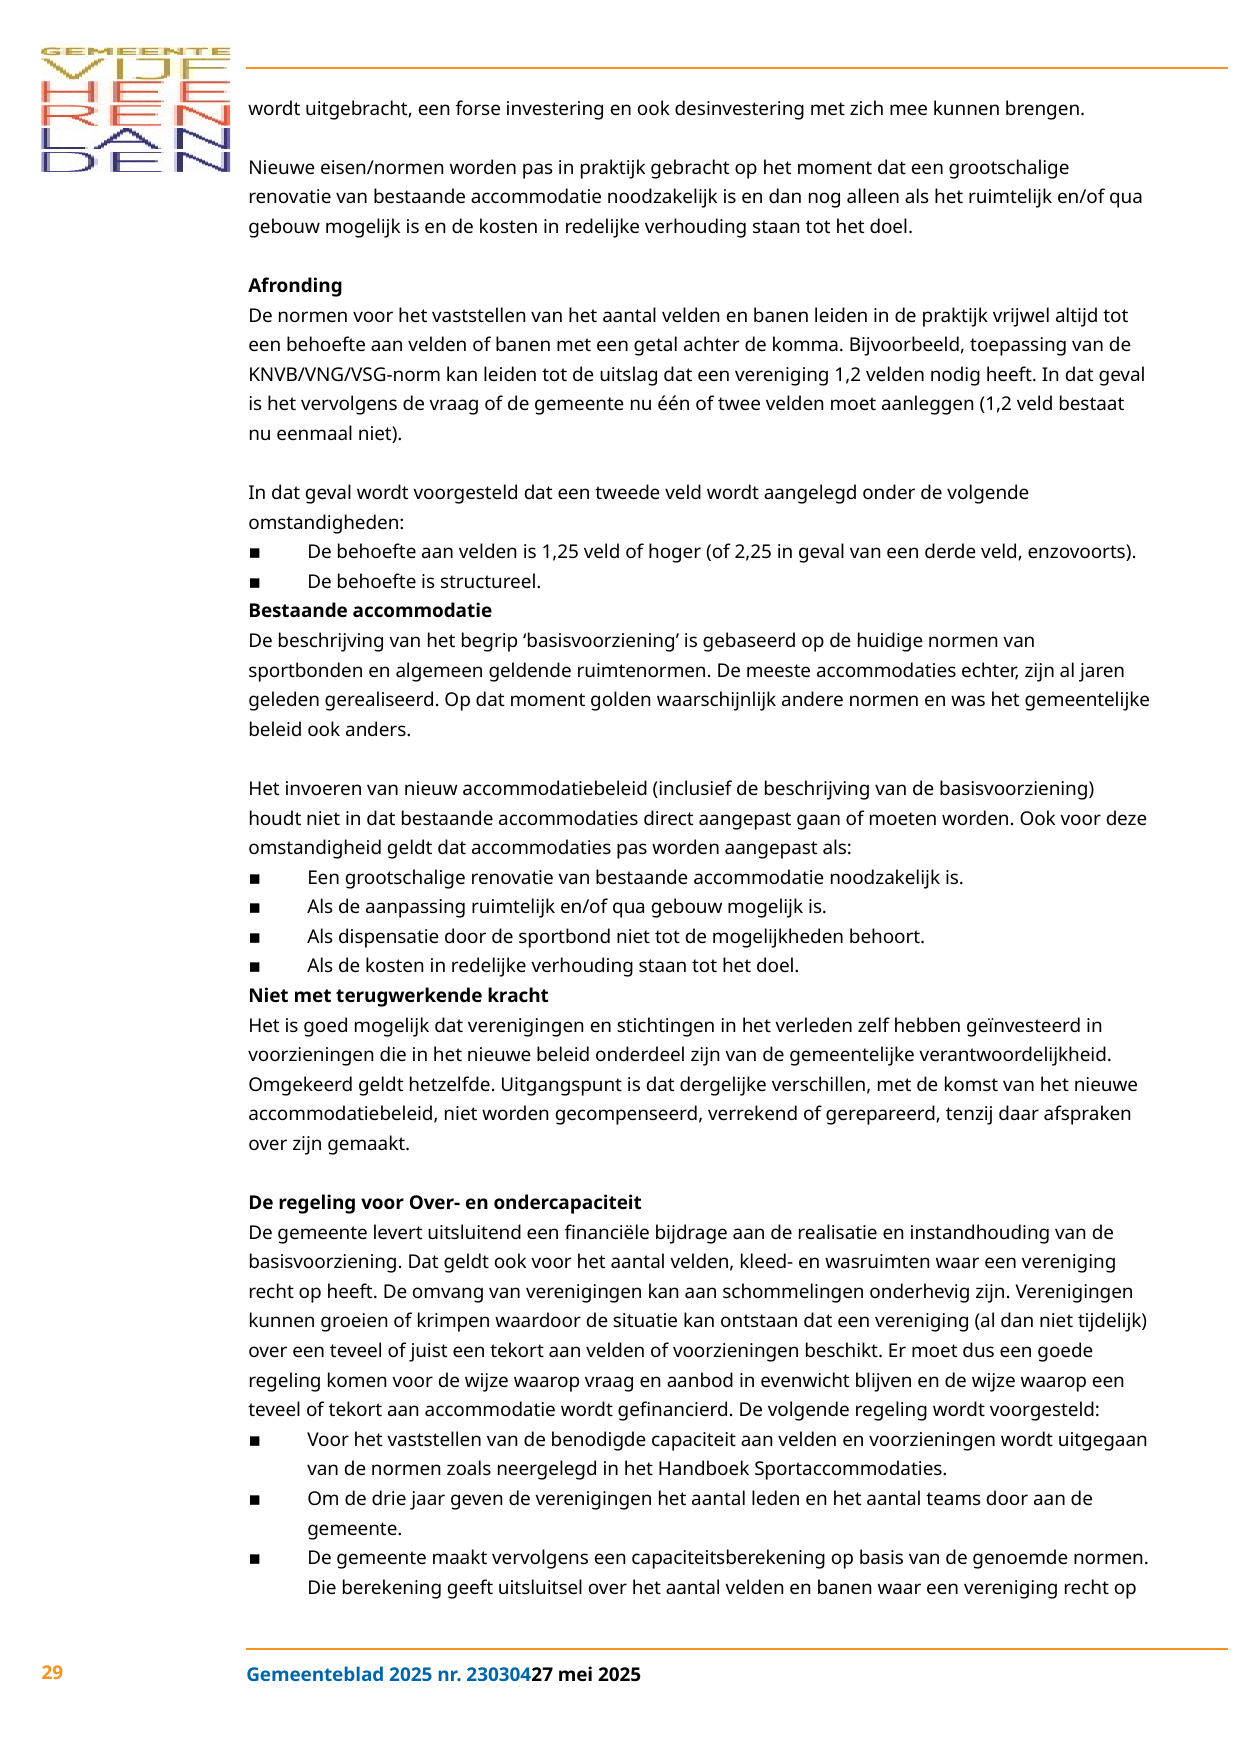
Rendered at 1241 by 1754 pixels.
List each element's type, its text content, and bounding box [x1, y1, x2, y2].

text Het is goed mogelijk dat verenigingen en stichtingen in het verleden zelf hebben geïnvesteerd in voorzieningen die in het nieuwe beleid onderdeel zijn van de gemeentelijke verantwoordelijkheid. Omgekeerd geldt hetzelfde. Uitgangspunt is dat dergelijke verschillen, met de komst van het nieuwe accommodatiebeleid, niet worden gecompenseerd, verrekend of gerepareerd, tenzij daar afspraken over zijn gemaakt. [248, 1012, 1152, 1156]
list Als de kosten in redelijke verhouding staan tot het doel. [248, 953, 1152, 978]
text De beschrijving van het begrip ‘basisvoorziening’ is gebaseerd op de huidige normen van sportbonden en algemeen geldende ruimtenormen. De meeste accommodaties echter, zijn al jaren geleden gerealiseerd. Op dat moment golden waarschijnlijk andere normen en was het gemeentelijke beleid ook anders. [248, 627, 1152, 742]
text Niet met terugwerkende kracht [248, 982, 1152, 1008]
list Om de drie jaar geven de verenigingen het aantal leden en het aantal teams door aan de gemeente. [248, 1485, 1152, 1541]
list Als de aanpassing ruimtelijk en/of qua gebouw mogelijk is. [248, 893, 1152, 919]
list Voor het vaststellen van de benodigde capaciteit aan velden en voorzieningen wordt uitgegaan van de normen zoals neergelegd in het Handboek Sportaccommodaties. [248, 1426, 1152, 1481]
list Een grootschalige renovatie van bestaande accommodatie noodzakelijk is. [248, 864, 1152, 890]
text Nieuwe eisen/normen worden pas in praktijk gebracht op het moment dat een grootschalige renovatie van bestaande accommodatie noodzakelijk is en dan nog alleen als het ruimtelijk en/of qua gebouw mogelijk is en de kosten in redelijke verhouding staan tot het doel. [248, 154, 1152, 239]
text De regeling voor Over- en ondercapaciteit [248, 1189, 1152, 1215]
text De gemeente levert uitsluitend een financiële bijdrage aan de realisatie en instandhouding van de basisvoorziening. Dat geldt ook voor het aantal velden, kleed- en wasruimten waar een vereniging recht op heeft. De omvang van verenigingen kan aan schommelingen onderhevig zijn. Verenigingen kunnen groeien of krimpen waardoor de situatie kan ontstaan dat een vereniging (al dan niet tijdelijk) over een teveel of juist een tekort aan velden of voorzieningen beschikt. Er moet dus een goede regeling komen voor de wijze waarop vraag en aanbod in evenwicht blijven en de wijze waarop een teveel of tekort aan accommodatie wordt gefinancierd. De volgende regeling wordt voorgesteld: [248, 1219, 1152, 1422]
picture [41, 47, 231, 172]
text Afronding [248, 272, 1152, 298]
text De normen voor het vaststellen van het aantal velden en banen leiden in de praktijk vrijwel altijd tot een behoefte aan velden of banen met een getal achter de komma. Bijvoorbeeld, toepassing van de KNVB/VNG/VSG-norm kan leiden tot de uitslag dat een vereniging 1,2 velden nodig heeft. In dat geval is het vervolgens de vraag of de gemeente nu één of twee velden moet aanleggen (1,2 veld bestaat nu eenmaal niet). [248, 302, 1152, 446]
text In dat geval wordt voorgesteld dat een tweede veld wordt aangelegd onder de volgende omstandigheden: [248, 479, 1152, 535]
text Bestaande accommodatie [248, 598, 1152, 623]
list De behoefte is structureel. [248, 568, 1152, 594]
list De gemeente maakt vervolgens een capaciteitsberekening op basis van de genoemde normen. Die berekening geeft uitsluitsel over het aantal velden en banen waar een vereniging recht op [248, 1544, 1152, 1600]
text wordt uitgebracht, een forse investering en ook desinvestering met zich mee kunnen brengen. [248, 95, 1152, 121]
list De behoefte aan velden is 1,25 veld of hoger (of 2,25 in geval van een derde veld, enzovoorts). [248, 538, 1152, 564]
text Het invoeren van nieuw accommodatiebeleid (inclusief de beschrijving van de basisvoorziening) houdt niet in dat bestaande accommodaties direct aangepast gaan of moeten worden. Ook voor deze omstandigheid geldt dat accommodaties pas worden aangepast als: [248, 775, 1152, 860]
list Als dispensatie door de sportbond niet tot de mogelijkheden behoort. [248, 923, 1152, 949]
